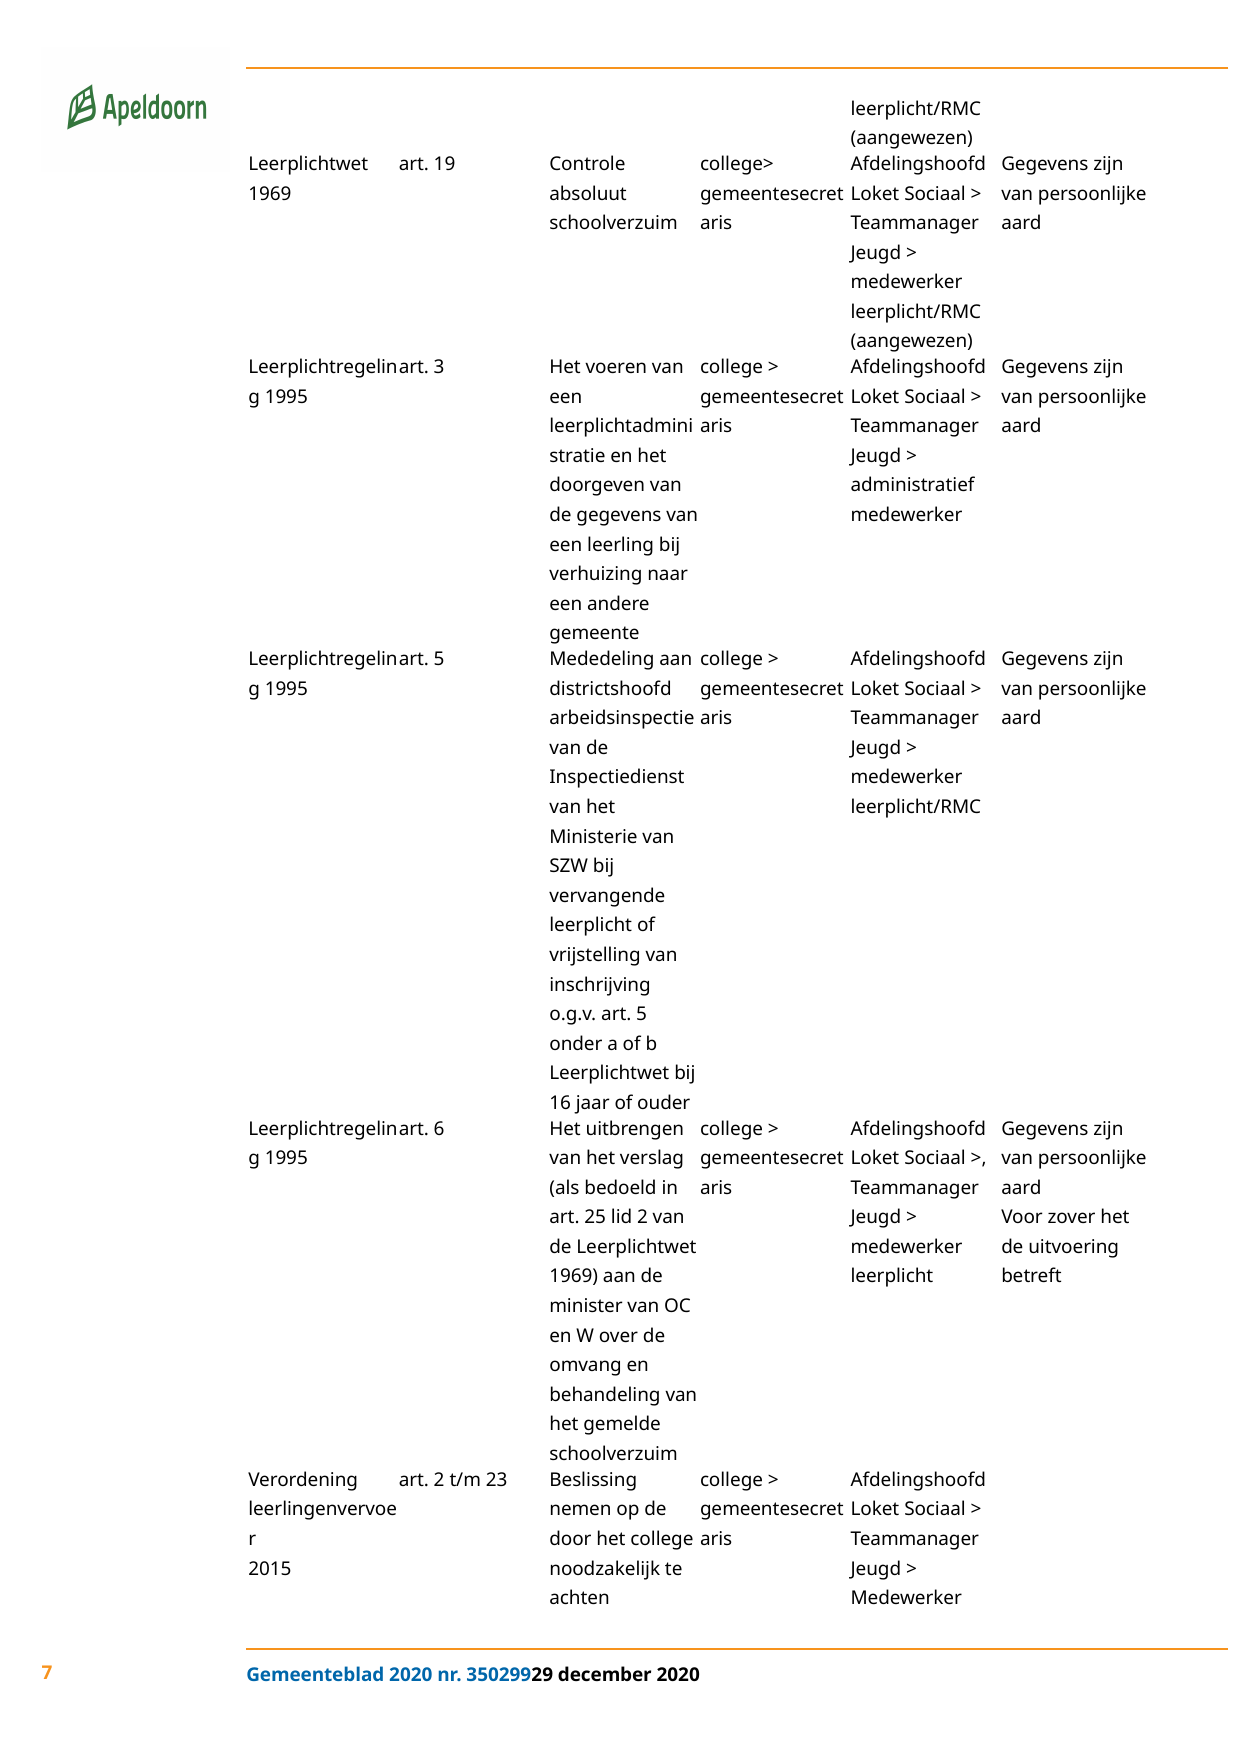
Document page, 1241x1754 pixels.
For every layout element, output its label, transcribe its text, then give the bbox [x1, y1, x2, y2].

table_cell [1001, 1466, 1152, 1610]
table_cell [399, 95, 549, 150]
table_cell [549, 95, 700, 150]
table_cell Afdelingshoofd Loket Sociaal > Teammanager Jeugd > administratief medewerker [850, 353, 1001, 645]
picture [41, 47, 231, 172]
table_cell Leerplichtregeling 1995 [248, 353, 398, 645]
table_cell Beslissing nemen op de door het college noodzakelijk te achten [549, 1466, 700, 1610]
table_cell art. 6 [399, 1115, 549, 1466]
table_cell Leerplichtwet 1969 [248, 150, 398, 353]
table_cell Afdelingshoofd Loket Sociaal > Teammanager Jeugd > Medewerker [850, 1466, 1001, 1610]
table_cell Gegevens zijn van persoonlijke aard Voor zover het de uitvoering betreft [1001, 1115, 1152, 1466]
table_cell college > gemeentesecretaris [700, 645, 850, 1115]
table_cell art. 5 [399, 645, 549, 1115]
table_cell college > gemeentesecretaris [700, 1115, 850, 1466]
table_cell college > gemeentesecretaris [700, 1466, 850, 1610]
table_cell Het uitbrengen van het verslag (als bedoeld in art. 25 lid 2 van de Leerplichtwet 1969) aan de minister van OC en W over de omvang en behandeling van het gemelde schoolverzuim [549, 1115, 700, 1466]
table_cell art. 2 t/m 23 [399, 1466, 549, 1610]
table_cell Gegevens zijn van persoonlijke aard [1001, 645, 1152, 1115]
table_cell art. 3 [399, 353, 549, 645]
table_cell Afdelingshoofd Loket Sociaal > Teammanager Jeugd > medewerker leerplicht/RMC (aangewezen) [850, 150, 1001, 353]
table_cell college > gemeentesecretaris [700, 353, 850, 645]
table_cell leerplicht/RMC (aangewezen) [850, 95, 1001, 150]
table_cell college> gemeentesecretaris [700, 150, 850, 353]
table_cell [700, 95, 850, 150]
table_cell [1001, 95, 1152, 150]
table_cell Verordening leerlingenvervoer 2015 [248, 1466, 398, 1610]
table_cell Het voeren van een leerplichtadministratie en het doorgeven van de gegevens van een leerling bij verhuizing naar een andere gemeente [549, 353, 700, 645]
table_cell [248, 95, 398, 150]
table_cell Afdelingshoofd Loket Sociaal >, Teammanager Jeugd > medewerker leerplicht [850, 1115, 1001, 1466]
table_cell Gegevens zijn van persoonlijke aard [1001, 150, 1152, 353]
table_cell Afdelingshoofd Loket Sociaal > Teammanager Jeugd > medewerker leerplicht/RMC [850, 645, 1001, 1115]
table_cell Leerplichtregeling 1995 [248, 1115, 398, 1466]
table_cell Leerplichtregeling 1995 [248, 645, 398, 1115]
table_cell art. 19 [399, 150, 549, 353]
table_cell Mededeling aan districtshoofd arbeidsinspectie van de Inspectiedienst van het Ministerie van SZW bij vervangende leerplicht of vrijstelling van inschrijving o.g.v. art. 5 onder a of b Leerplichtwet bij 16 jaar of ouder [549, 645, 700, 1115]
table_cell Controle absoluut schoolverzuim [549, 150, 700, 353]
table_cell Gegevens zijn van persoonlijke aard [1001, 353, 1152, 645]
